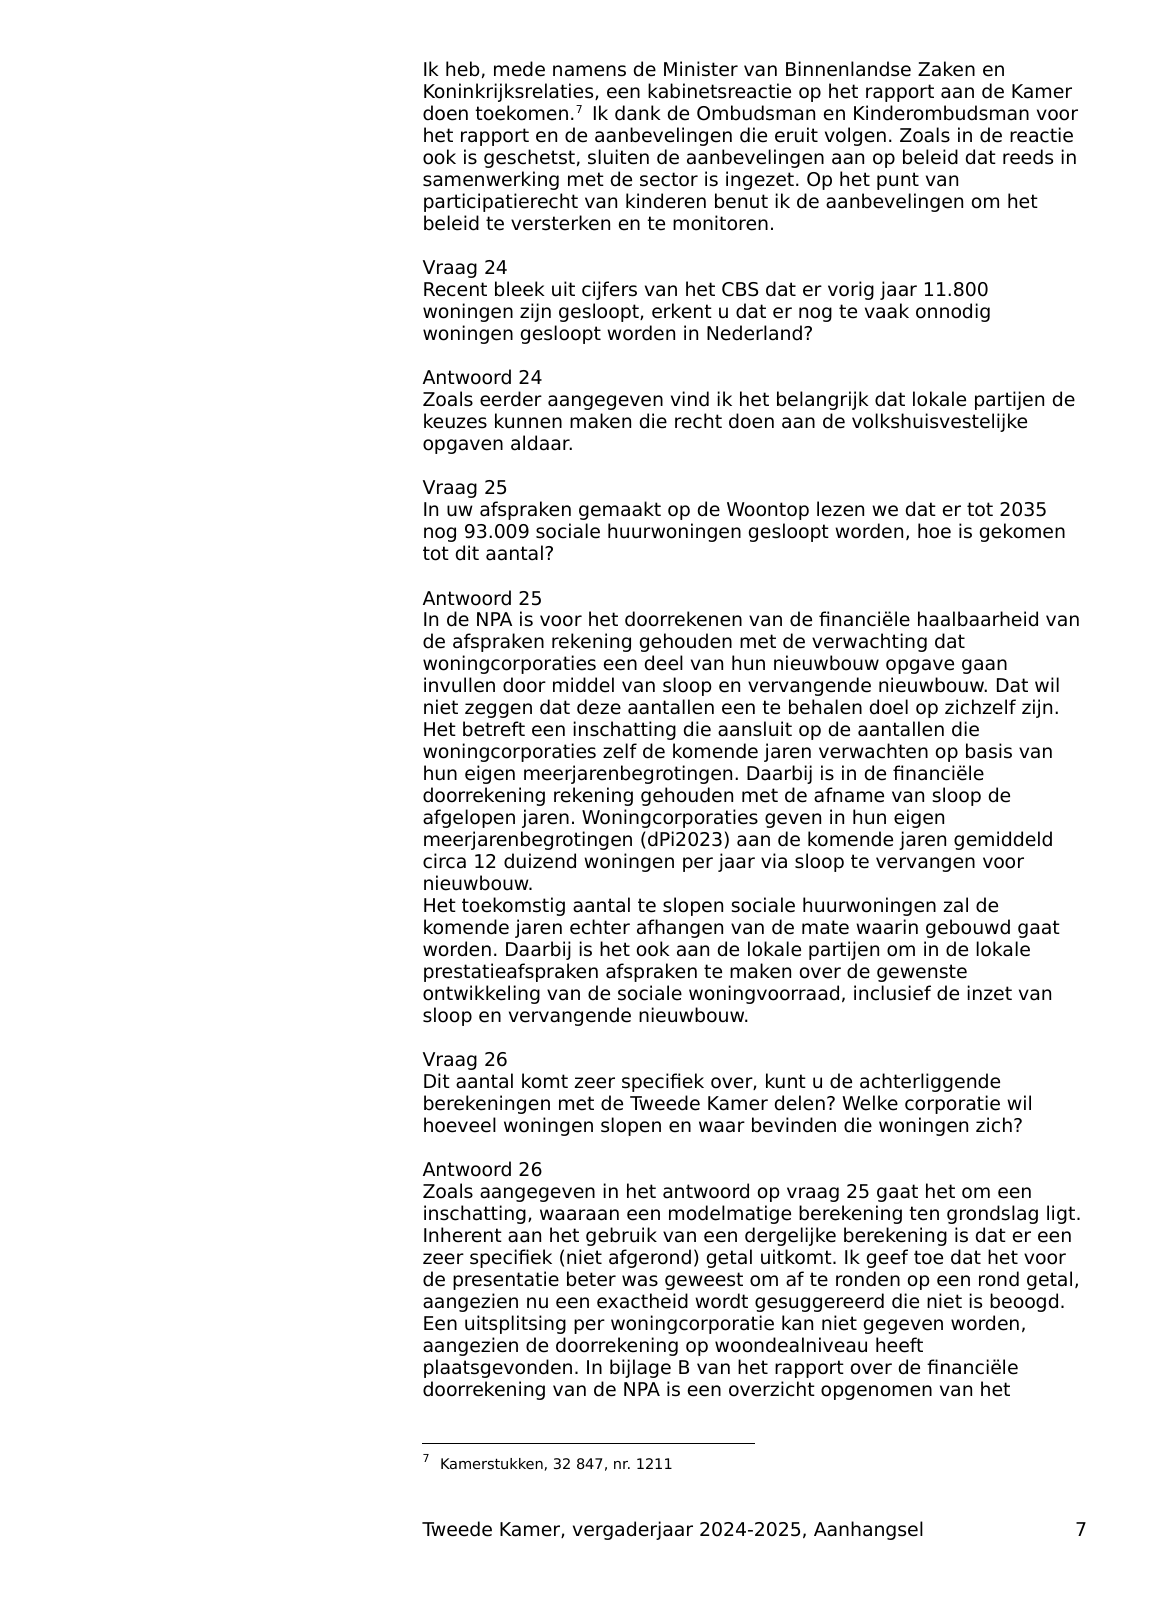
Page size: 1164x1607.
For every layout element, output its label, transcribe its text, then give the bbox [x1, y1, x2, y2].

text Ik heb, mede namens de Minister van Binnenlandse Zaken en Koninkrijksrelaties, een kabinetsreactie op het rapport aan de Kamer doen toekomen. Ik dank de Ombudsman en Kinderombudsman voor het rapport en de aanbevelingen die eruit volgen. Zoals in de reactie ook is geschetst, sluiten de aanbevelingen aan op beleid dat reeds in samenwerking met de sector is ingezet. Op het punt van participatierecht van kinderen benut ik de aanbevelingen om het beleid te versterken en te monitoren. [422, 59, 1087, 235]
text Antwoord 25 [422, 587, 1087, 609]
text Antwoord 24 [422, 367, 1087, 389]
text In de NPA is voor het doorrekenen van de financiële haalbaarheid van de afspraken rekening gehouden met de verwachting dat woningcorporaties een deel van hun nieuwbouw opgave gaan invullen door middel van sloop en vervangende nieuwbouw. Dat wil niet zeggen dat deze aantallen een te behalen doel op zichzelf zijn. Het betreft een inschatting die aansluit op de aantallen die woningcorporaties zelf de komende jaren verwachten op basis van hun eigen meerjarenbegrotingen. Daarbij is in de financiële doorrekening rekening gehouden met de afname van sloop de afgelopen jaren. Woningcorporaties geven in hun eigen meerjarenbegrotingen (dPi2023) aan de komende jaren gemiddeld circa 12 duizend woningen per jaar via sloop te vervangen voor nieuwbouw. [422, 609, 1087, 895]
text Vraag 26 [422, 1049, 1087, 1071]
text Recent bleek uit cijfers van het CBS dat er vorig jaar 11.800 woningen zijn gesloopt, erkent u dat er nog te vaak onnodig woningen gesloopt worden in Nederland? [422, 279, 1087, 345]
text Een uitsplitsing per woningcorporatie kan niet gegeven worden, aangezien de doorrekening op woondealniveau heeft plaatsgevonden. In bijlage B van het rapport over de financiële doorrekening van de NPA is een overzicht opgenomen van het [422, 1313, 1087, 1401]
text Kamerstukken, 32 847, nr. 1211 [422, 1452, 1087, 1474]
text Dit aantal komt zeer specifiek over, kunt u de achterliggende berekeningen met de Tweede Kamer delen? Welke corporatie wil hoeveel woningen slopen en waar bevinden die woningen zich? [422, 1071, 1087, 1137]
text Vraag 25 [422, 477, 1087, 499]
text Zoals aangegeven in het antwoord op vraag 25 gaat het om een inschatting, waaraan een modelmatige berekening ten grondslag ligt. Inherent aan het gebruik van een dergelijke berekening is dat er een zeer specifiek (niet afgerond) getal uitkomt. Ik geef toe dat het voor de presentatie beter was geweest om af te ronden op een rond getal, aangezien nu een exactheid wordt gesuggereerd die niet is beoogd. [422, 1181, 1087, 1313]
text Zoals eerder aangegeven vind ik het belangrijk dat lokale partijen de keuzes kunnen maken die recht doen aan de volkshuisvestelijke opgaven aldaar. [422, 389, 1087, 455]
text Antwoord 26 [422, 1159, 1087, 1181]
text Vraag 24 [422, 257, 1087, 279]
text Het toekomstig aantal te slopen sociale huurwoningen zal de komende jaren echter afhangen van de mate waarin gebouwd gaat worden. Daarbij is het ook aan de lokale partijen om in de lokale prestatieafspraken afspraken te maken over de gewenste ontwikkeling van de sociale woningvoorraad, inclusief de inzet van sloop en vervangende nieuwbouw. [422, 895, 1087, 1027]
text In uw afspraken gemaakt op de Woontop lezen we dat er tot 2035 nog 93.009 sociale huurwoningen gesloopt worden, hoe is gekomen tot dit aantal? [422, 499, 1087, 565]
